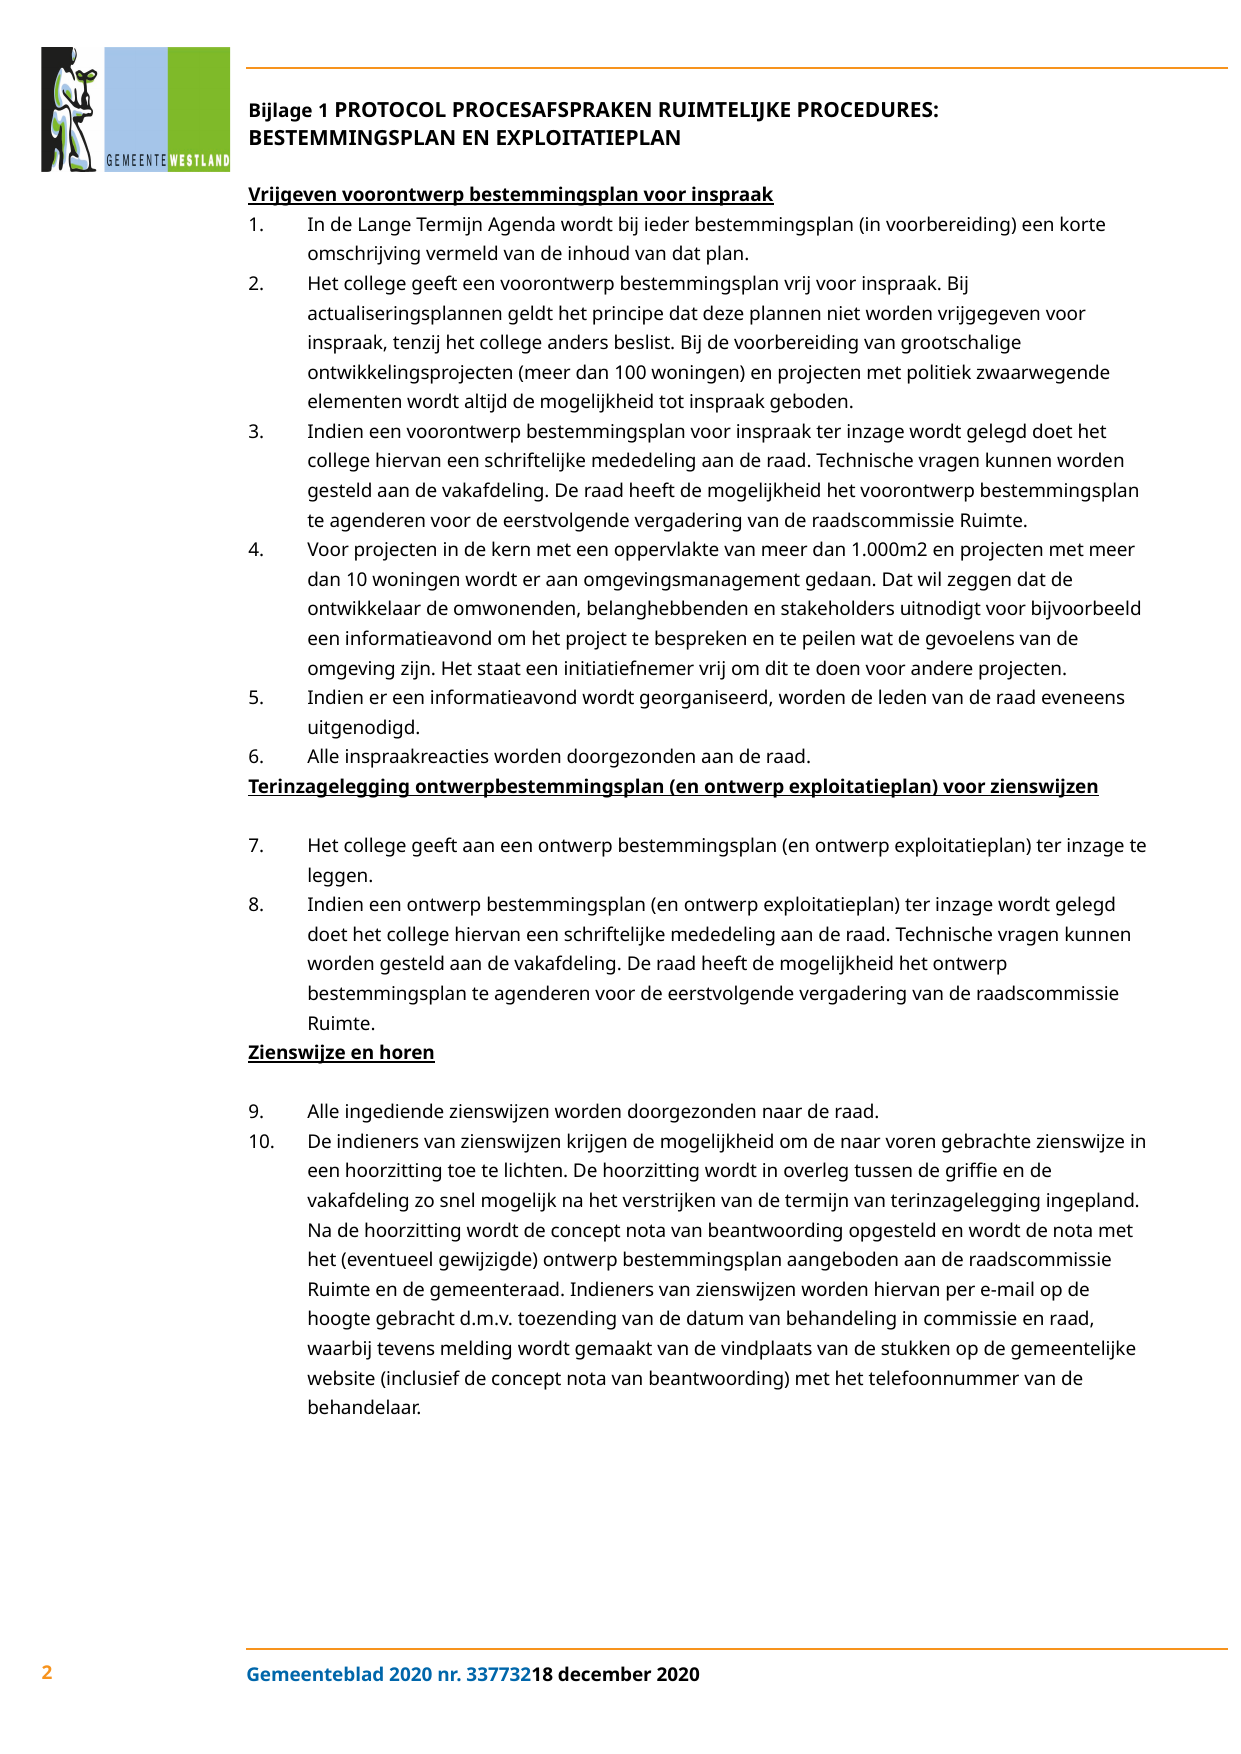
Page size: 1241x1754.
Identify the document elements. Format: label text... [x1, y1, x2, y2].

list Het college geeft een voorontwerp bestemmingsplan vrij voor inspraak. Bij actualiseringsplannen geldt het principe dat deze plannen niet worden vrijgegeven voor inspraak, tenzij het college anders beslist. Bij de voorbereiding van grootschalige ontwikkelingsprojecten (meer dan 100 woningen) en projecten met politiek zwaarwegende elementen wordt altijd de mogelijkheid tot inspraak geboden. [248, 270, 1152, 414]
list Voor projecten in de kern met een oppervlakte van meer dan 1.000m2 en projecten met meer dan 10 woningen wordt er aan omgevingsmanagement gedaan. Dat wil zeggen dat de ontwikkelaar de omwonenden, belanghebbenden en stakeholders uitnodigt voor bijvoorbeeld een informatieavond om het project te bespreken en te peilen wat de gevoelens van de omgeving zijn. Het staat een initiatiefnemer vrij om dit te doen voor andere projecten. [248, 536, 1152, 680]
text Zienswijze en horen [248, 1039, 1152, 1065]
text Vrijgeven voorontwerp bestemmingsplan voor inspraak [248, 181, 1152, 207]
text Terinzagelegging ontwerpbestemmingsplan (en ontwerp exploitatieplan) voor zienswijzen [248, 773, 1152, 799]
list Indien een ontwerp bestemmingsplan (en ontwerp exploitatieplan) ter inzage wordt gelegd doet het college hiervan een schriftelijke mededeling aan de raad. Technische vragen kunnen worden gesteld aan de vakafdeling. De raad heeft de mogelijkheid het ontwerp bestemmingsplan te agenderen voor de eerstvolgende vergadering van de raadscommissie Ruimte. [248, 891, 1152, 1035]
list Het college geeft aan een ontwerp bestemmingsplan (en ontwerp exploitatieplan) ter inzage te leggen. [248, 832, 1152, 887]
list Alle inspraakreacties worden doorgezonden aan de raad. [248, 743, 1152, 769]
list Indien een voorontwerp bestemmingsplan voor inspraak ter inzage wordt gelegd doet het college hiervan een schriftelijke mededeling aan de raad. Technische vragen kunnen worden gesteld aan de vakafdeling. De raad heeft de mogelijkheid het voorontwerp bestemmingsplan te agenderen voor de eerstvolgende vergadering van de raadscommissie Ruimte. [248, 418, 1152, 532]
picture [41, 47, 231, 172]
list De indieners van zienswijzen krijgen de mogelijkheid om de naar voren gebrachte zienswijze in een hoorzitting toe te lichten. De hoorzitting wordt in overleg tussen de griffie en de vakafdeling zo snel mogelijk na het verstrijken van de termijn van terinzagelegging ingepland. Na de hoorzitting wordt de concept nota van beantwoording opgesteld en wordt de nota met het (eventueel gewijzigde) ontwerp bestemmingsplan aangeboden aan de raadscommissie Ruimte en de gemeenteraad. Indieners van zienswijzen worden hiervan per e-mail op de hoogte gebracht d.m.v. toezending van de datum van behandeling in commissie en raad, waarbij tevens melding wordt gemaakt van de vindplaats van de stukken op de gemeentelijke website (inclusief de concept nota van beantwoording) met het telefoonnummer van de behandelaar. [248, 1128, 1152, 1420]
text Bijlage 1 PROTOCOL PROCESAFSPRAKEN RUIMTELIJKE PROCEDURES: BESTEMMINGSPLAN EN EXPLOITATIEPLAN [248, 95, 1152, 152]
list Alle ingediende zienswijzen worden doorgezonden naar de raad. [248, 1098, 1152, 1124]
list Indien er een informatieavond wordt georganiseerd, worden de leden van de raad eveneens uitgenodigd. [248, 684, 1152, 739]
list In de Lange Termijn Agenda wordt bij ieder bestemmingsplan (in voorbereiding) een korte omschrijving vermeld van de inhoud van dat plan. [248, 211, 1152, 266]
